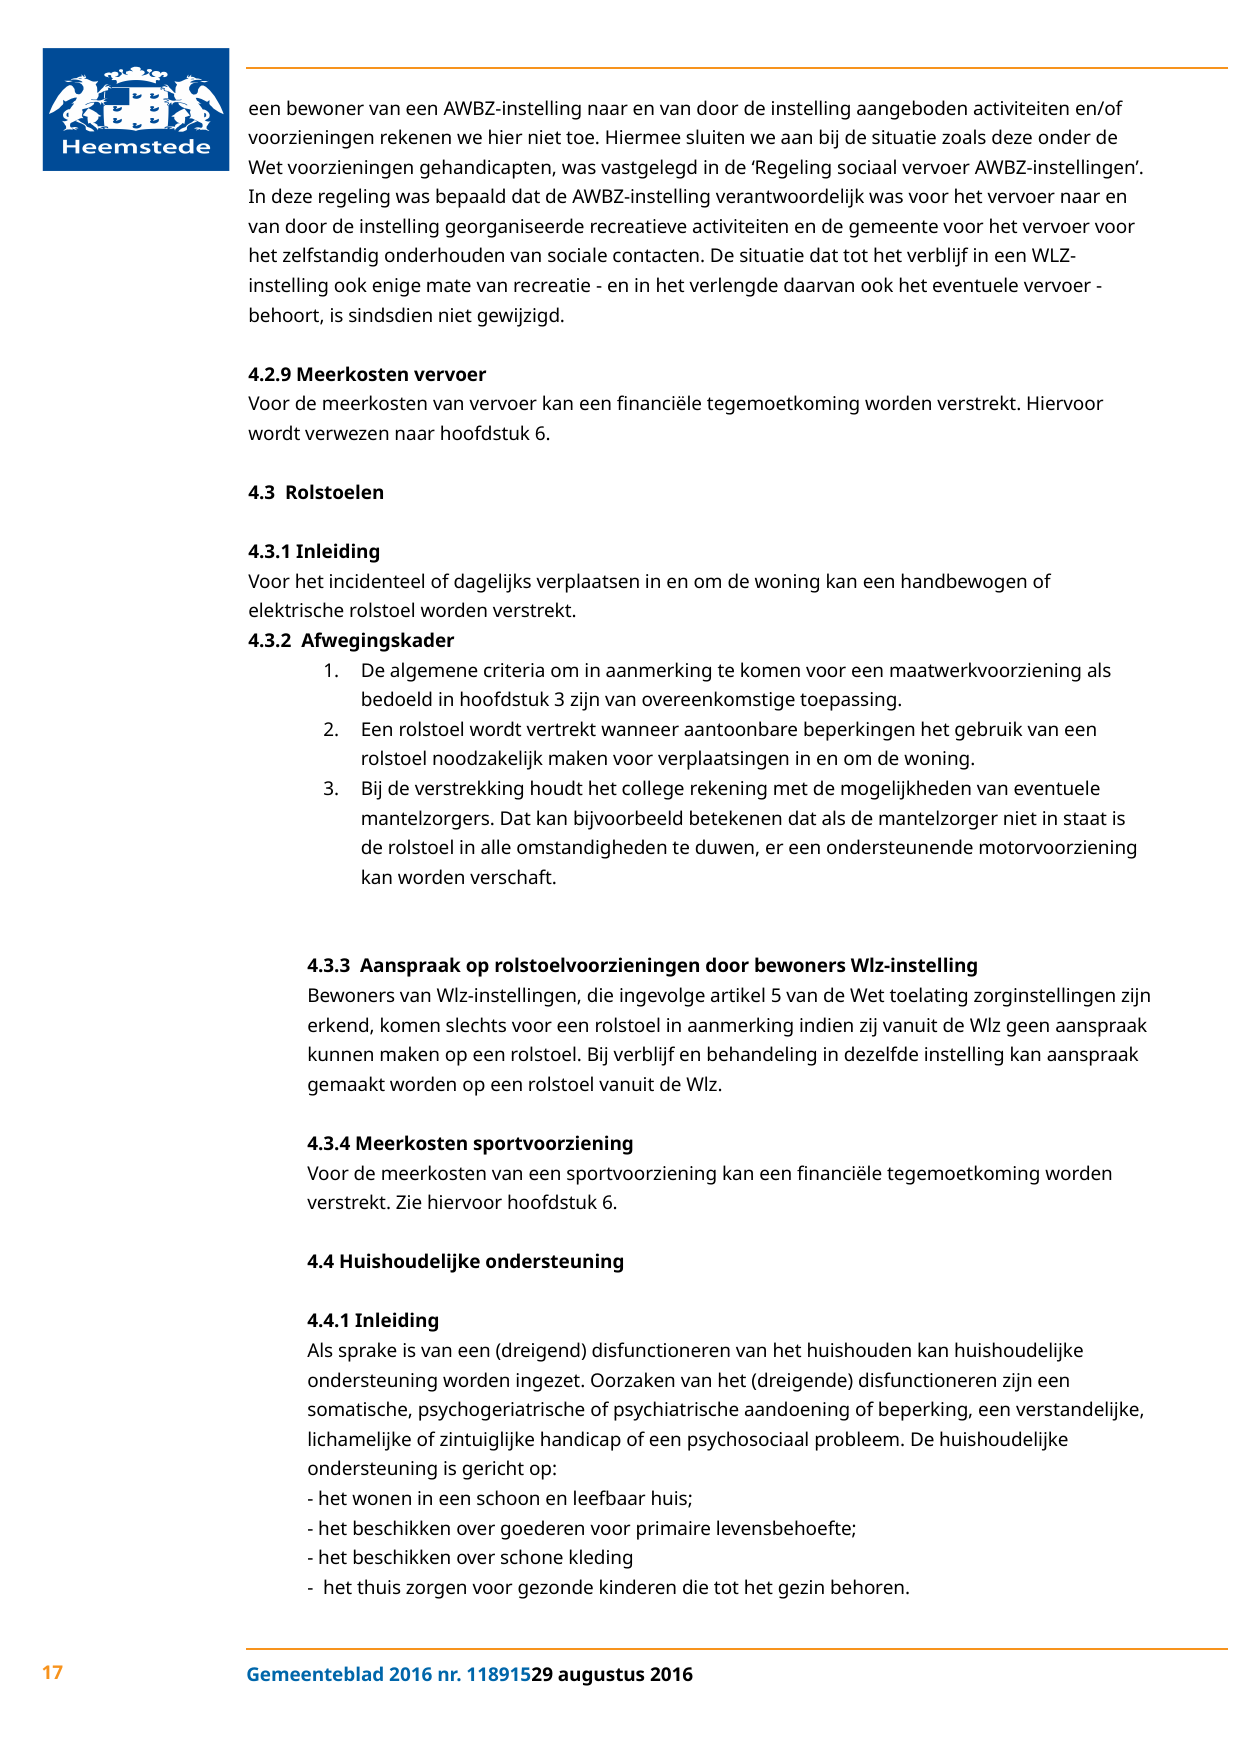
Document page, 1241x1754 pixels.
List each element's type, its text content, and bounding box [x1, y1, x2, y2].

text Voor het incidenteel of dagelijks verplaatsen in en om de woning kan een handbewogen of elektrische rolstoel worden verstrekt. [248, 568, 1152, 623]
text 4.3 Rolstoelen [248, 479, 1152, 505]
list - het beschikken over goederen voor primaire levensbehoefte; [248, 1515, 1152, 1541]
list De algemene criteria om in aanmerking te komen voor een maatwerkvoorziening als bedoeld in hoofdstuk 3 zijn van overeenkomstige toepassing. [323, 657, 1152, 712]
list - het wonen in een schoon en leefbaar huis; [248, 1485, 1152, 1511]
list - het thuis zorgen voor gezonde kinderen die tot het gezin behoren. [248, 1574, 1152, 1600]
list Voor de meerkosten van een sportvoorziening kan een financiële tegemoetkoming worden verstrekt. Zie hiervoor hoofdstuk 6. [248, 1160, 1152, 1215]
list Bewoners van Wlz-instellingen, die ingevolge artikel 5 van de Wet toelating zorginstellingen zijn erkend, komen slechts voor een rolstoel in aanmerking indien zij vanuit de Wlz geen aanspraak kunnen maken op een rolstoel. Bij verblijf en behandeling in dezelfde instelling kan aanspraak gemaakt worden op een rolstoel vanuit de Wlz. [248, 982, 1152, 1097]
list 4.3.4 Meerkosten sportvoorziening [248, 1130, 1152, 1156]
list 4.4 Huishoudelijke ondersteuning [248, 1248, 1152, 1274]
list Een rolstoel wordt vertrekt wanneer aantoonbare beperkingen het gebruik van een rolstoel noodzakelijk maken voor verplaatsingen in en om de woning. [323, 716, 1152, 771]
text 4.2.9 Meerkosten vervoer [248, 361, 1152, 387]
list 4.3.3 Aanspraak op rolstoelvoorzieningen door bewoners Wlz-instelling [248, 953, 1152, 978]
text een bewoner van een AWBZ-instelling naar en van door de instelling aangeboden activiteiten en/of voorzieningen rekenen we hier niet toe. Hiermee sluiten we aan bij de situatie zoals deze onder de Wet voorzieningen gehandicapten, was vastgelegd in de ‘Regeling sociaal vervoer AWBZ-instellingen’. In deze regeling was bepaald dat de AWBZ-instelling verantwoordelijk was voor het vervoer naar en van door de instelling georganiseerde recreatieve activiteiten en de gemeente voor het vervoer voor het zelfstandig onderhouden van sociale contacten. De situatie dat tot het verblijf in een WLZ-instelling ook enige mate van recreatie - en in het verlengde daarvan ook het eventuele vervoer - behoort, is sindsdien niet gewijzigd. [248, 95, 1152, 328]
text 4.3.1 Inleiding [248, 538, 1152, 564]
list - het beschikken over schone kleding [248, 1544, 1152, 1570]
text Voor de meerkosten van vervoer kan een financiële tegemoetkoming worden verstrekt. Hiervoor wordt verwezen naar hoofdstuk 6. [248, 391, 1152, 446]
text 4.3.2 Afwegingskader [248, 627, 1152, 653]
list 4.4.1 Inleiding [248, 1308, 1152, 1333]
picture [41, 47, 231, 172]
list Als sprake is van een (dreigend) disfunctioneren van het huishouden kan huishoudelijke ondersteuning worden ingezet. Oorzaken van het (dreigende) disfunctioneren zijn een somatische, psychogeriatrische of psychiatrische aandoening of beperking, een verstandelijke, lichamelijke of zintuiglijke handicap of een psychosociaal probleem. De huishoudelijke ondersteuning is gericht op: [248, 1337, 1152, 1481]
list Bij de verstrekking houdt het college rekening met de mogelijkheden van eventuele mantelzorgers. Dat kan bijvoorbeeld betekenen dat als de mantelzorger niet in staat is de rolstoel in alle omstandigheden te duwen, er een ondersteunende motorvoorziening kan worden verschaft. [323, 775, 1152, 890]
